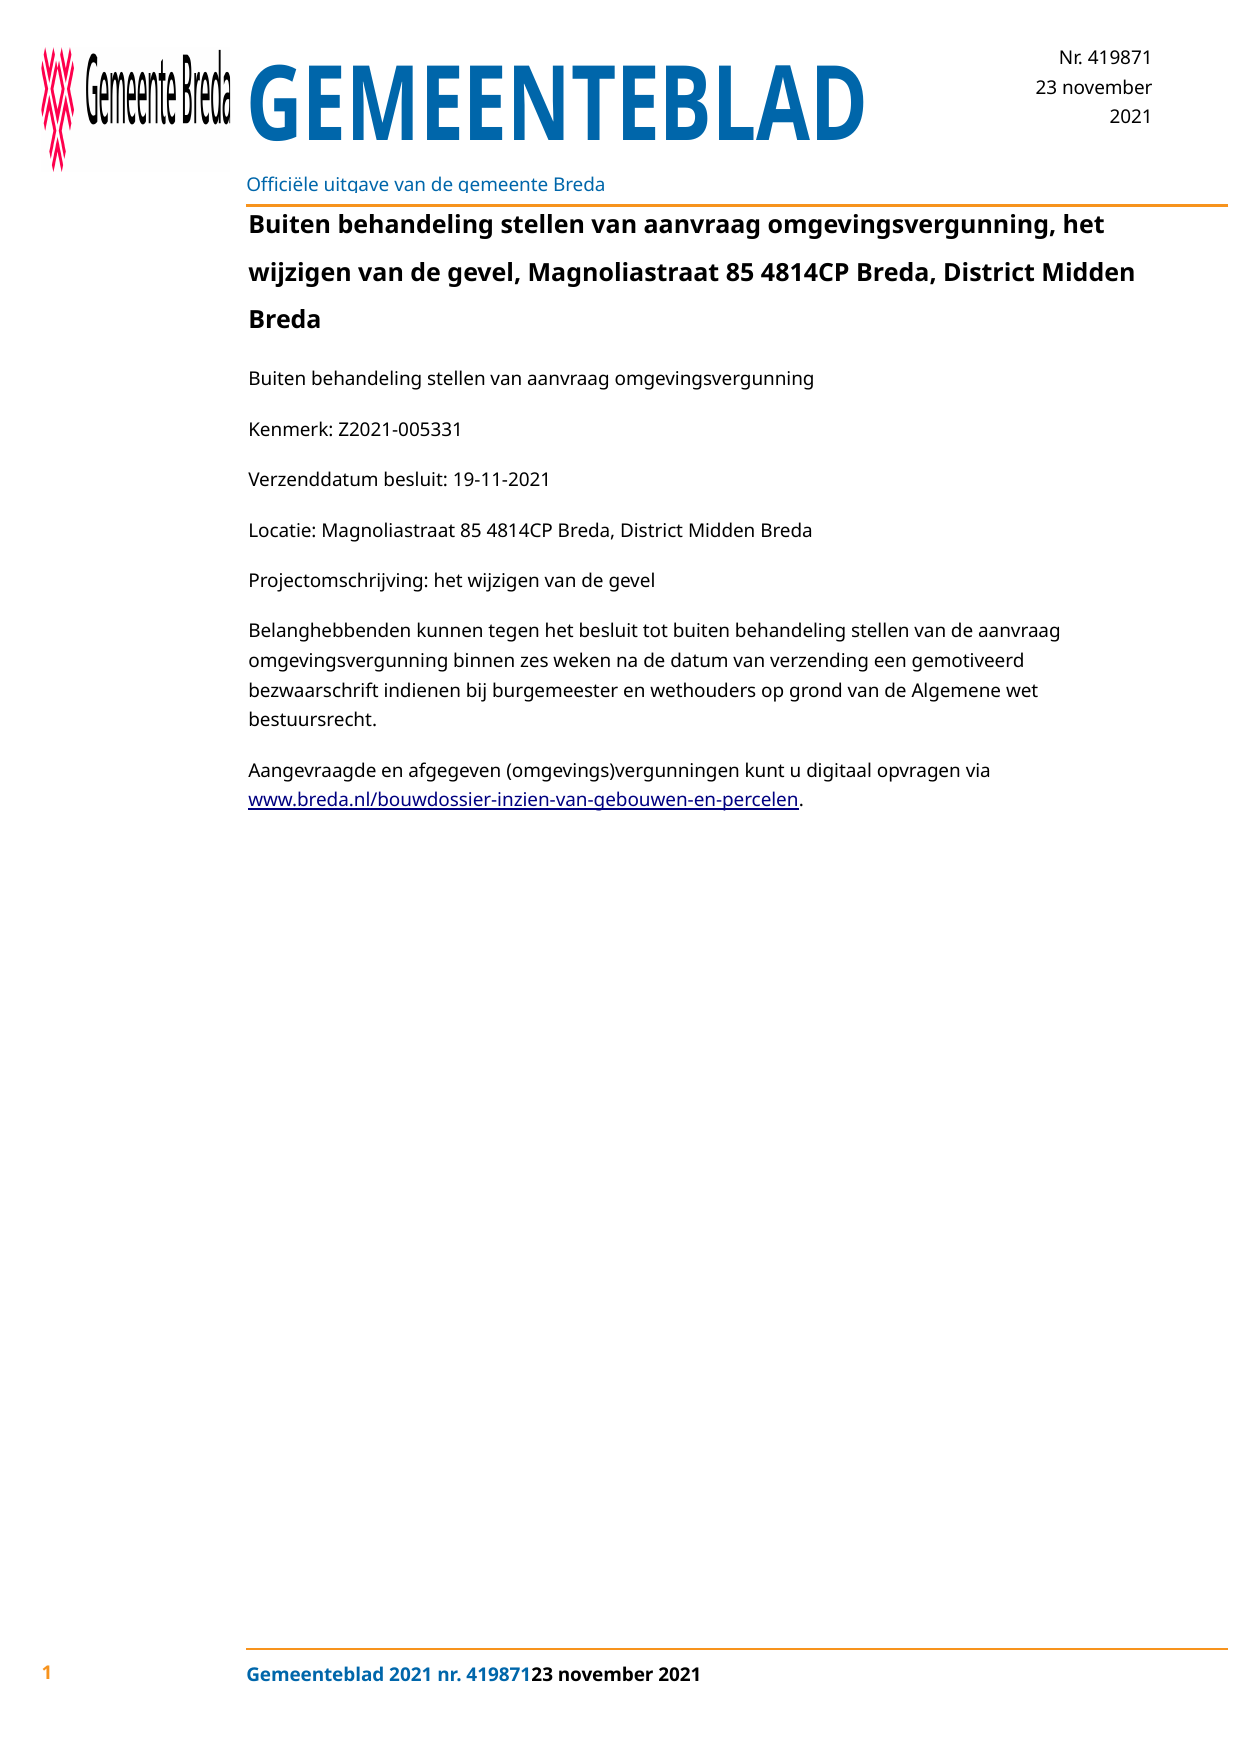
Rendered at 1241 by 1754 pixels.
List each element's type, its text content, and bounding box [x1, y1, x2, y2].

picture [41, 47, 231, 172]
text Kenmerk: Z2021-005331 [248, 416, 1152, 442]
text Belanghebbenden kunnen tegen het besluit tot buiten behandeling stellen van de aanvraag omgevingsvergunning binnen zes weken na de datum van verzending een gemotiveerd bezwaarschrift indienen bij burgemeester en wethouders op grond van de Algemene wet bestuursrecht. [248, 618, 1152, 732]
text Aangevraagde en afgegeven (omgevings)vergunningen kunt u digitaal opvragen via www.breda.nl/bouwdossier-inzien-van-gebouwen-en-percelen. [248, 757, 1152, 812]
text Verzenddatum besluit: 19-11-2021 [248, 466, 1152, 492]
text Buiten behandeling stellen van aanvraag omgevingsvergunning [248, 366, 1152, 391]
text Locatie: Magnoliastraat 85 4814CP Breda, District Midden Breda [248, 517, 1152, 542]
text Projectomschrijving: het wijzigen van de gevel [248, 567, 1152, 593]
text Buiten behandeling stellen van aanvraag omgevingsvergunning, het wijzigen van de gevel, Magnoliastraat 85 4814CP Breda, District Midden Breda [248, 207, 1152, 336]
